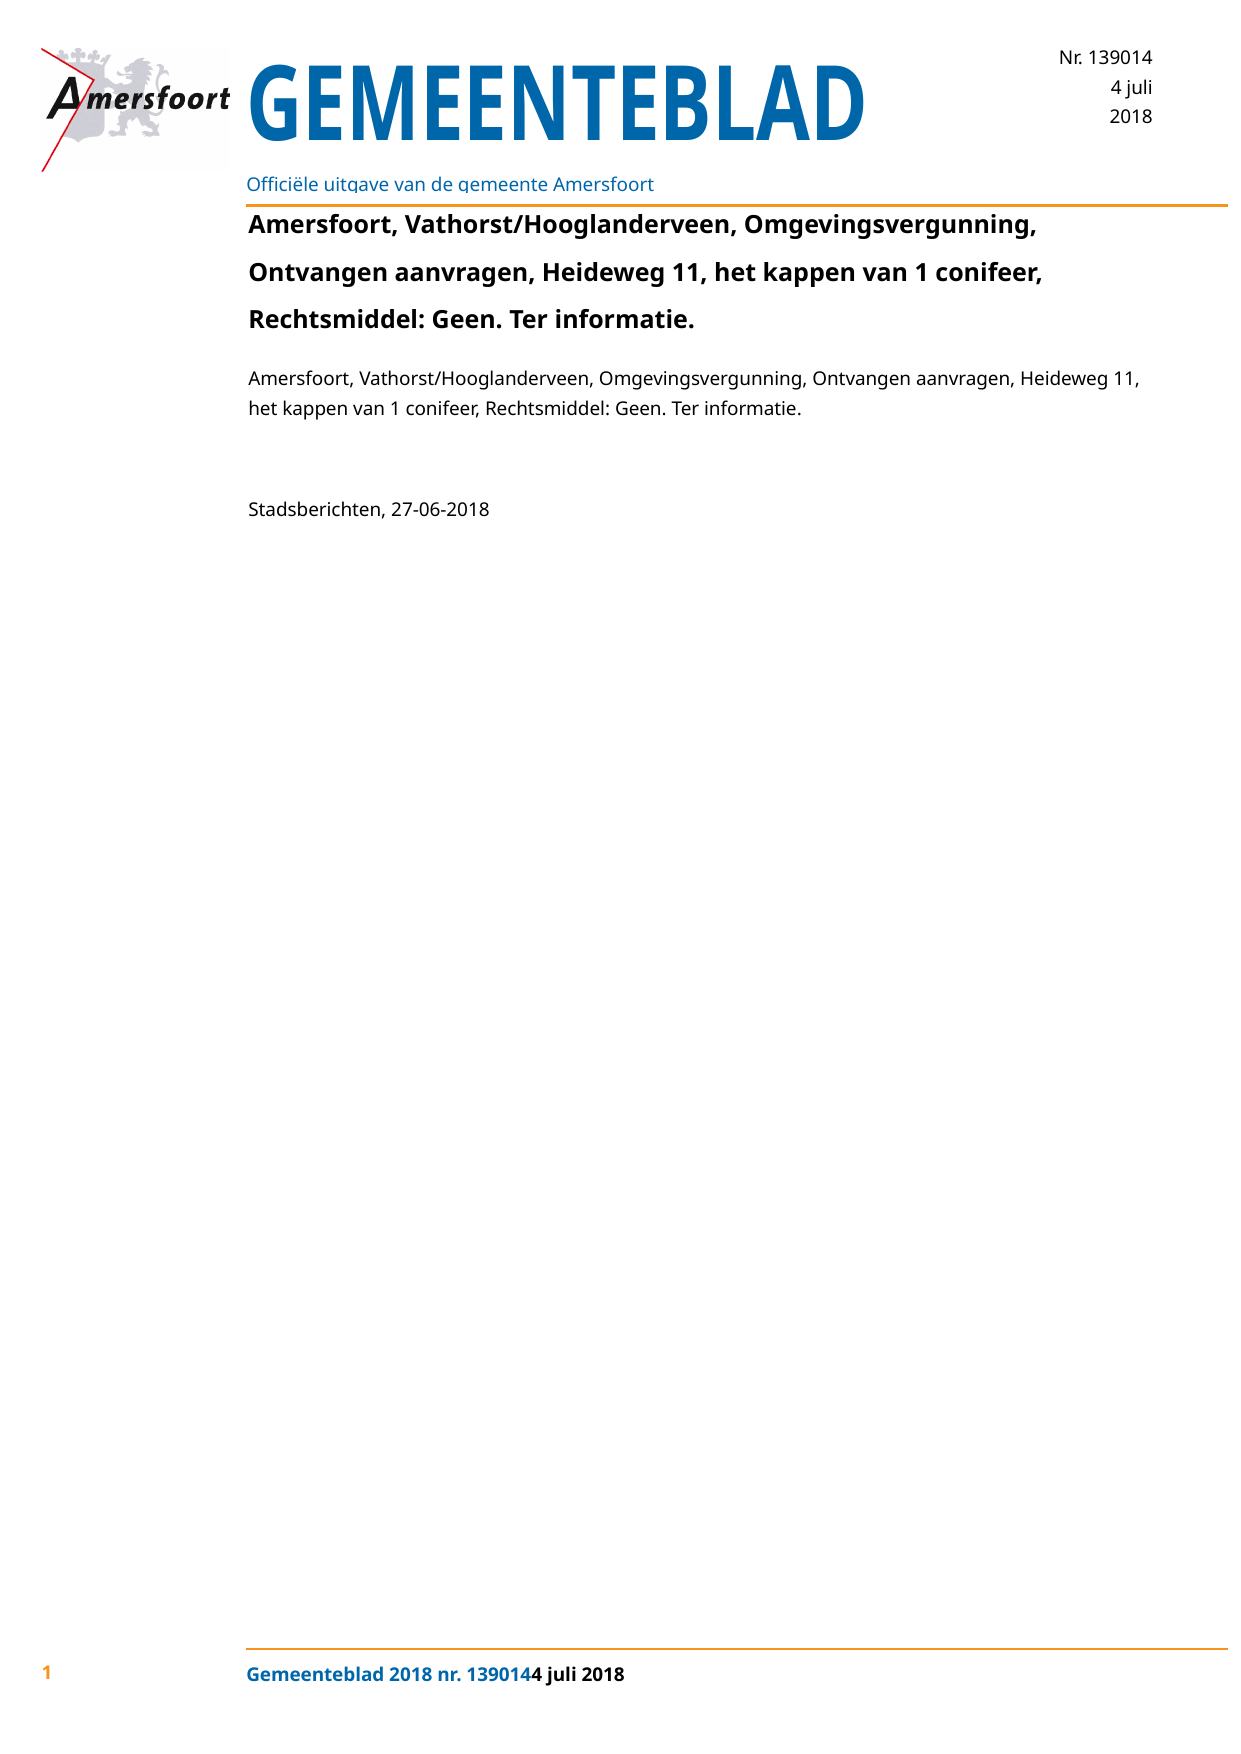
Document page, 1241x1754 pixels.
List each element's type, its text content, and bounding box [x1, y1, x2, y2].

text Amersfoort, Vathorst/Hooglanderveen, Omgevingsvergunning, Ontvangen aanvragen, Heideweg 11, het kappen van 1 conifeer, Rechtsmiddel: Geen. Ter informatie. [248, 366, 1152, 421]
picture [41, 47, 231, 172]
text Amersfoort, Vathorst/Hooglanderveen, Omgevingsvergunning, Ontvangen aanvragen, Heideweg 11, het kappen van 1 conifeer, Rechtsmiddel: Geen. Ter informatie. [248, 207, 1152, 336]
text Stadsberichten, 27-06-2018 [248, 496, 1152, 522]
